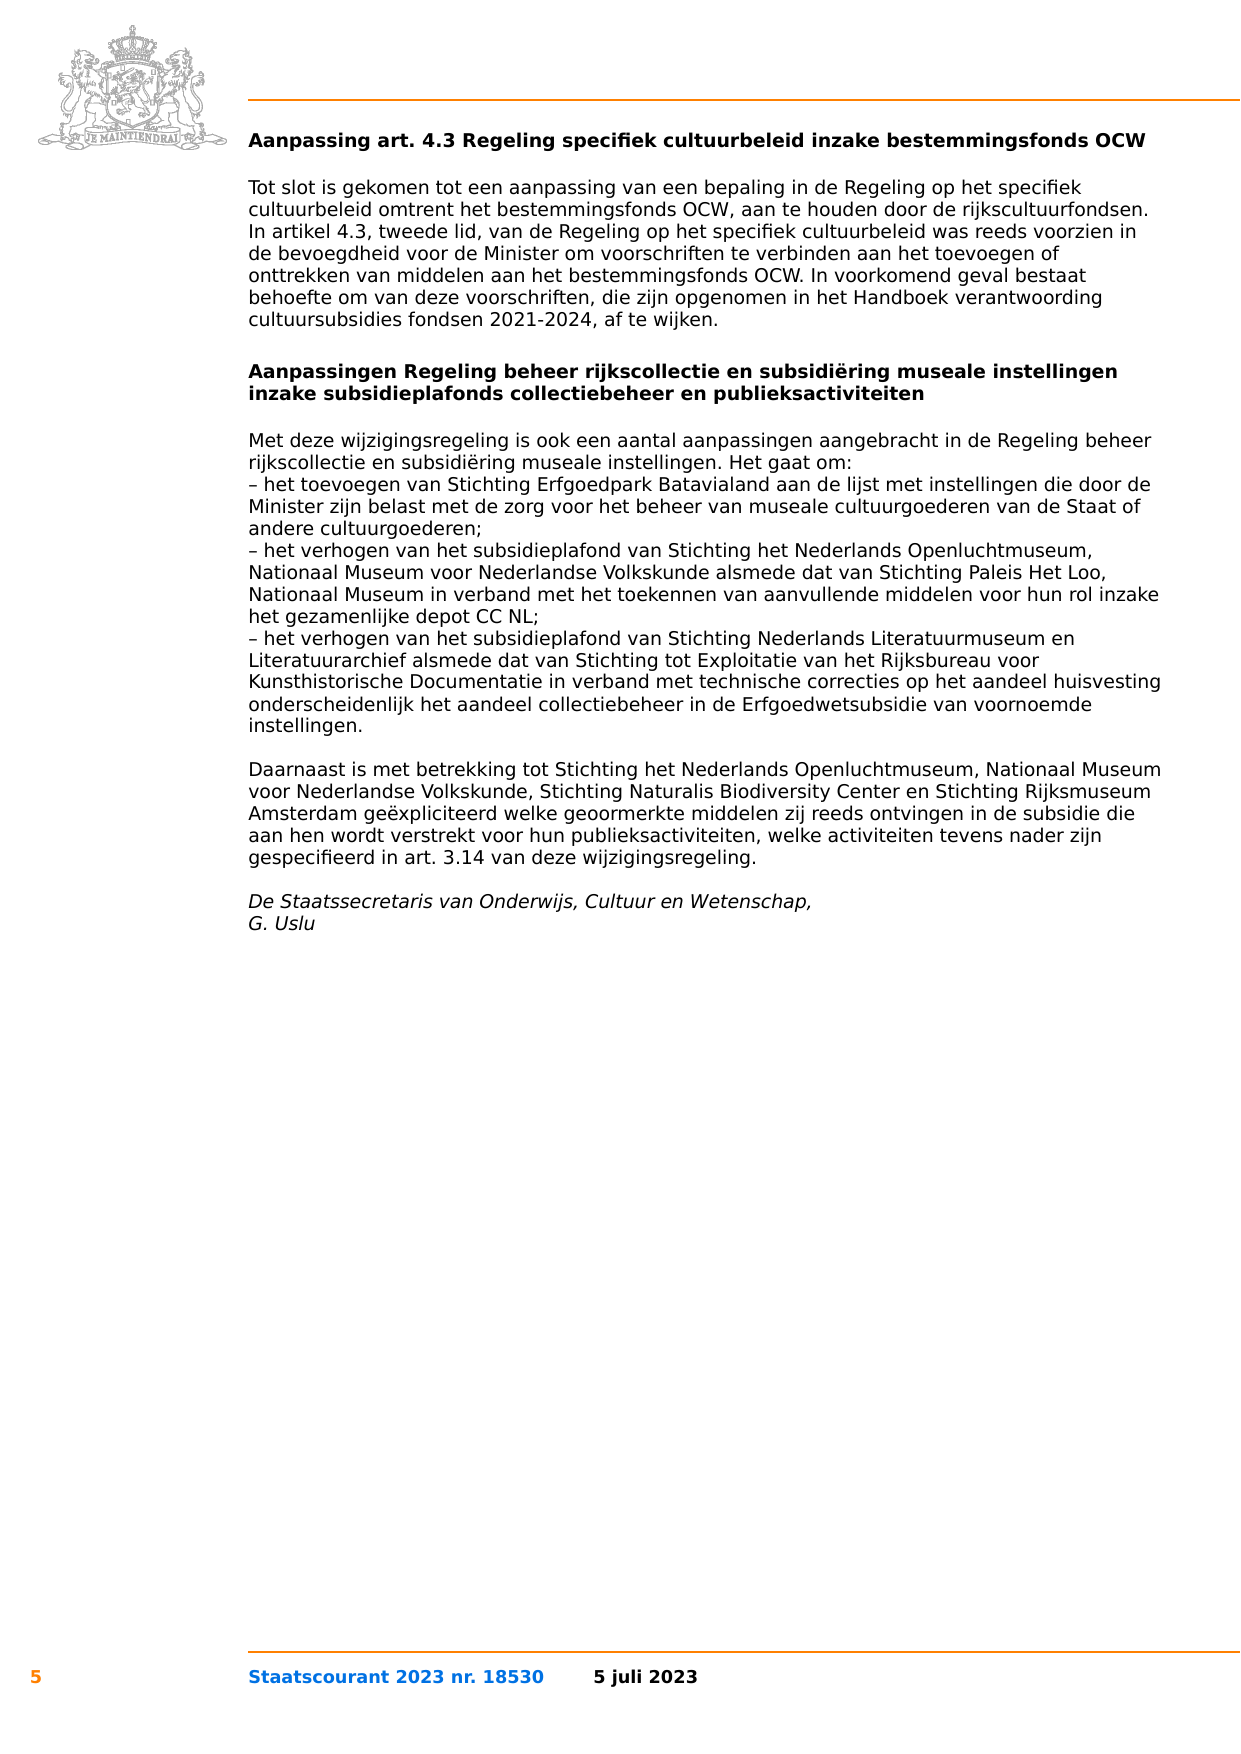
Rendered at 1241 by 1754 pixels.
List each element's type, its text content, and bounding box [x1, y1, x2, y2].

subtitle Aanpassing art. 4.3 Regeling specifiek cultuurbeleid inzake bestemmingsfonds OCW [248, 130, 1163, 152]
text – het verhogen van het subsidieplafond van Stichting het Nederlands Openluchtmuseum, Nationaal Museum voor Nederlandse Volkskunde alsmede dat van Stichting Paleis Het Loo, Nationaal Museum in verband met het toekennen van aanvullende middelen voor hun rol inzake het gezamenlijke depot CC NL; [248, 539, 1163, 627]
text – het verhogen van het subsidieplafond van Stichting Nederlands Literatuurmuseum en Literatuurarchief alsmede dat van Stichting tot Exploitatie van het Rijksbureau voor Kunsthistorische Documentatie in verband met technische correcties op het aandeel huisvesting onderscheidenlijk het aandeel collectiebeheer in de Erfgoedwetsubsidie van voornoemde instellingen. [248, 627, 1163, 737]
text Daarnaast is met betrekking tot Stichting het Nederlands Openluchtmuseum, Nationaal Museum voor Nederlandse Volkskunde, Stichting Naturalis Biodiversity Center en Stichting Rijksmuseum Amsterdam geëxpliciteerd welke geoormerkte middelen zij reeds ontvingen in de subsidie die aan hen wordt verstrekt voor hun publieksactiviteiten, welke activiteiten tevens nader zijn gespecifieerd in art. 3.14 van deze wijzigingsregeling. [248, 759, 1163, 869]
subtitle Aanpassingen Regeling beheer rijkscollectie en subsidiëring museale instellingen inzake subsidieplafonds collectiebeheer en publieksactiviteiten [248, 361, 1163, 405]
text Tot slot is gekomen tot een aanpassing van een bepaling in de Regeling op het specifiek cultuurbeleid omtrent het bestemmingsfonds OCW, aan te houden door de rijkscultuurfondsen. In artikel 4.3, tweede lid, van de Regeling op het specifiek cultuurbeleid was reeds voorzien in de bevoegdheid voor de Minister om voorschriften te verbinden aan het toevoegen of onttrekken van middelen aan het bestemmingsfonds OCW. In voorkomend geval bestaat behoefte om van deze voorschriften, die zijn opgenomen in het Handboek verantwoording cultuursubsidies fondsen 2021-2024, af te wijken. [248, 177, 1163, 331]
text – het toevoegen van Stichting Erfgoedpark Batavialand aan de lijst met instellingen die door de Minister zijn belast met de zorg voor het beheer van museale cultuurgoederen van de Staat of andere cultuurgoederen; [248, 474, 1163, 539]
picture [38, 25, 227, 150]
text Met deze wijzigingsregeling is ook een aantal aanpassingen aangebracht in de Regeling beheer rijkscollectie en subsidiëring museale instellingen. Het gaat om: [248, 430, 1163, 474]
text De Staatssecretaris van Onderwijs, Cultuur en Wetenschap, G. Uslu [248, 891, 1163, 935]
